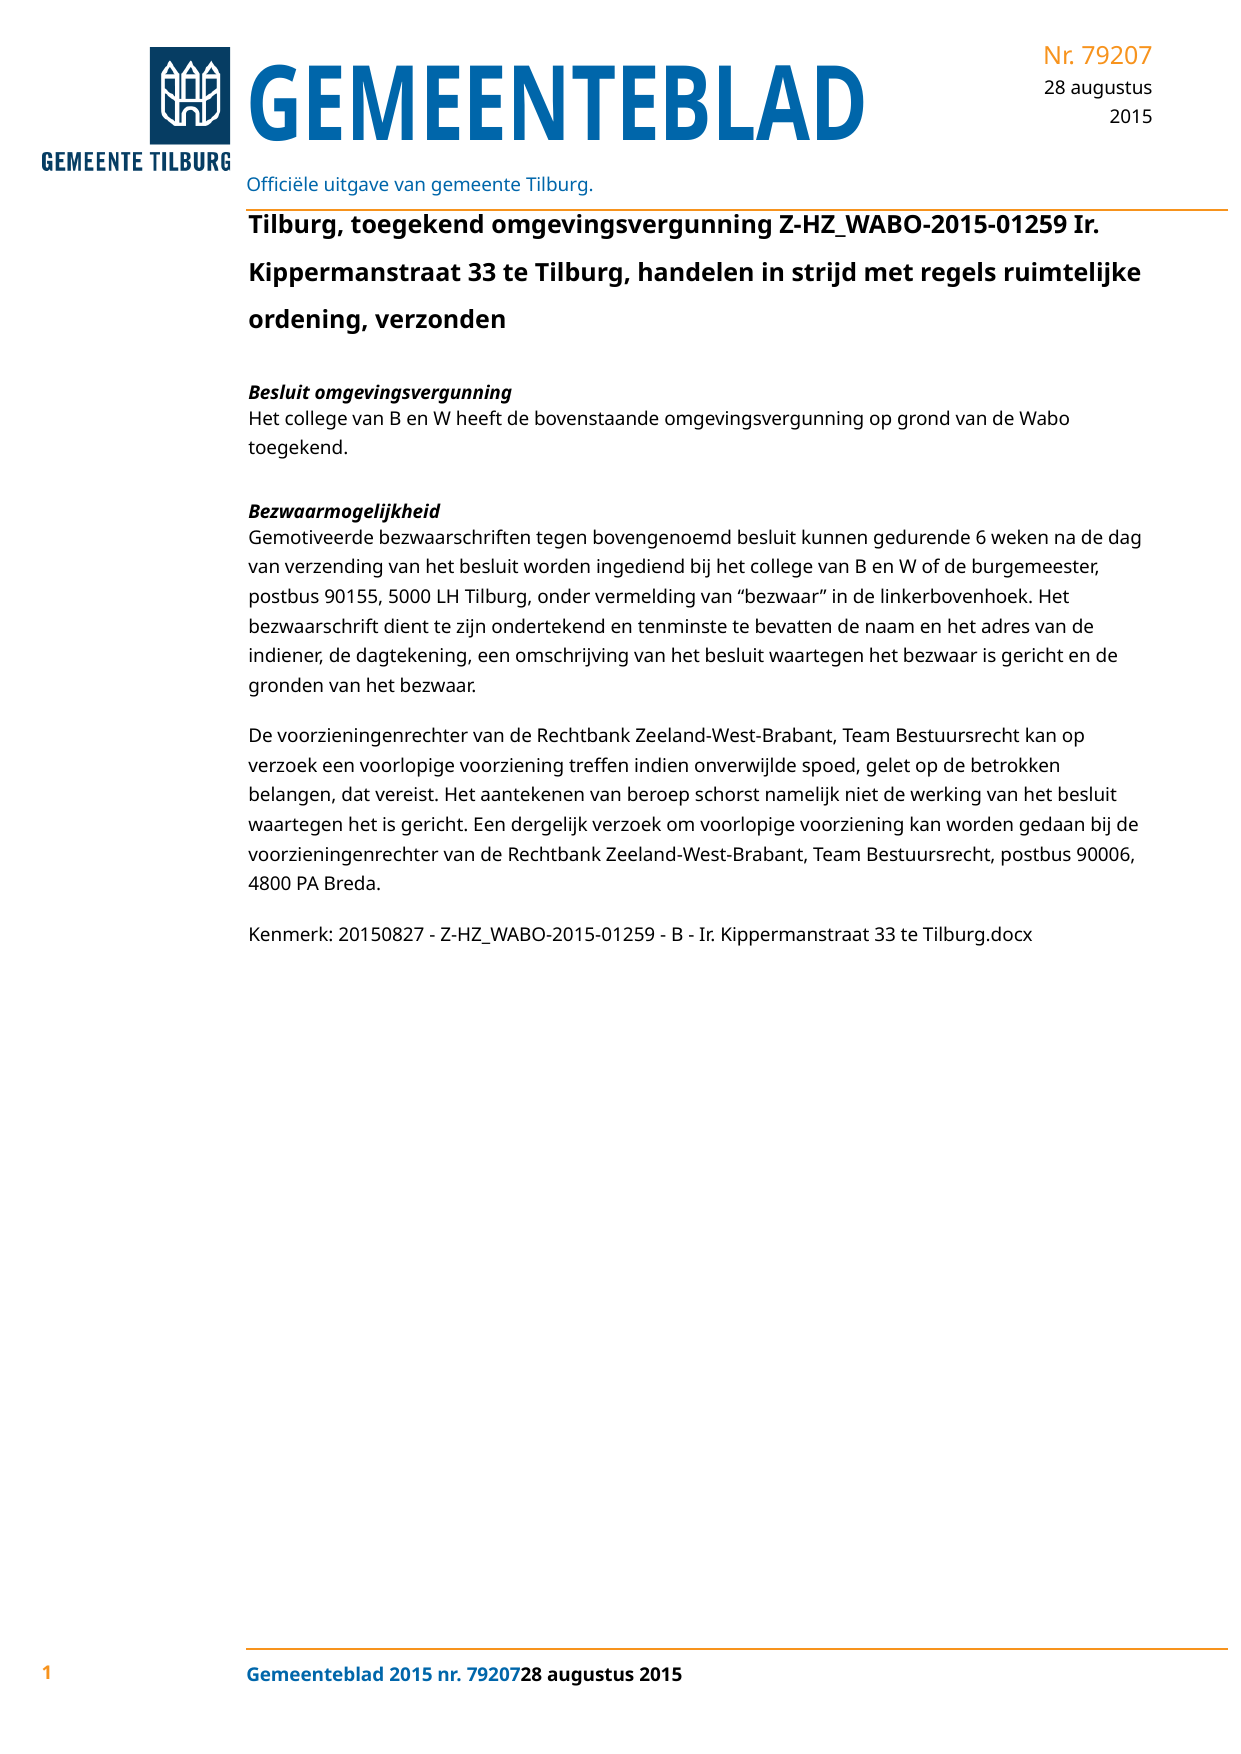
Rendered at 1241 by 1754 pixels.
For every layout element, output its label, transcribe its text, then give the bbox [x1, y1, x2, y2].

text Kenmerk: 20150827 - Z-HZ_WABO-2015-01259 - B - Ir. Kippermanstraat 33 te Tilburg.docx [248, 921, 1152, 946]
picture [41, 47, 231, 172]
text Tilburg, toegekend omgevingsvergunning Z-HZ_WABO-2015-01259 Ir. Kippermanstraat 33 te Tilburg, handelen in strijd met regels ruimtelijke ordening, verzonden [248, 211, 1152, 336]
text Het college van B en W heeft de bovenstaande omgevingsvergunning op grond van de Wabo toegekend. [248, 405, 1152, 460]
text Bezwaarmogelijkheid [248, 498, 1152, 524]
text De voorzieningenrechter van de Rechtbank Zeeland-West-Brabant, Team Bestuursrecht kan op verzoek een voorlopige voorziening treffen indien onverwijlde spoed, gelet op de betrokken belangen, dat vereist. Het aantekenen van beroep schorst namelijk niet de werking van het besluit waartegen het is gericht. Een dergelijk verzoek om voorlopige voorziening kan worden gedaan bij de voorzieningenrechter van de Rechtbank Zeeland-West-Brabant, Team Bestuursrecht, postbus 90006, 4800 PA Breda. [248, 722, 1152, 896]
text Besluit omgevingsvergunning [248, 379, 1152, 405]
text Gemotiveerde bezwaarschriften tegen bovengenoemd besluit kunnen gedurende 6 weken na de dag van verzending van het besluit worden ingediend bij het college van B en W of de burgemeester, postbus 90155, 5000 LH Tilburg, onder vermelding van “bezwaar” in de linkerbovenhoek. Het bezwaarschrift dient te zijn ondertekend en tenminste te bevatten de naam en het adres van de indiener, de dagtekening, een omschrijving van het besluit waartegen het bezwaar is gericht en de gronden van het bezwaar. [248, 524, 1152, 698]
